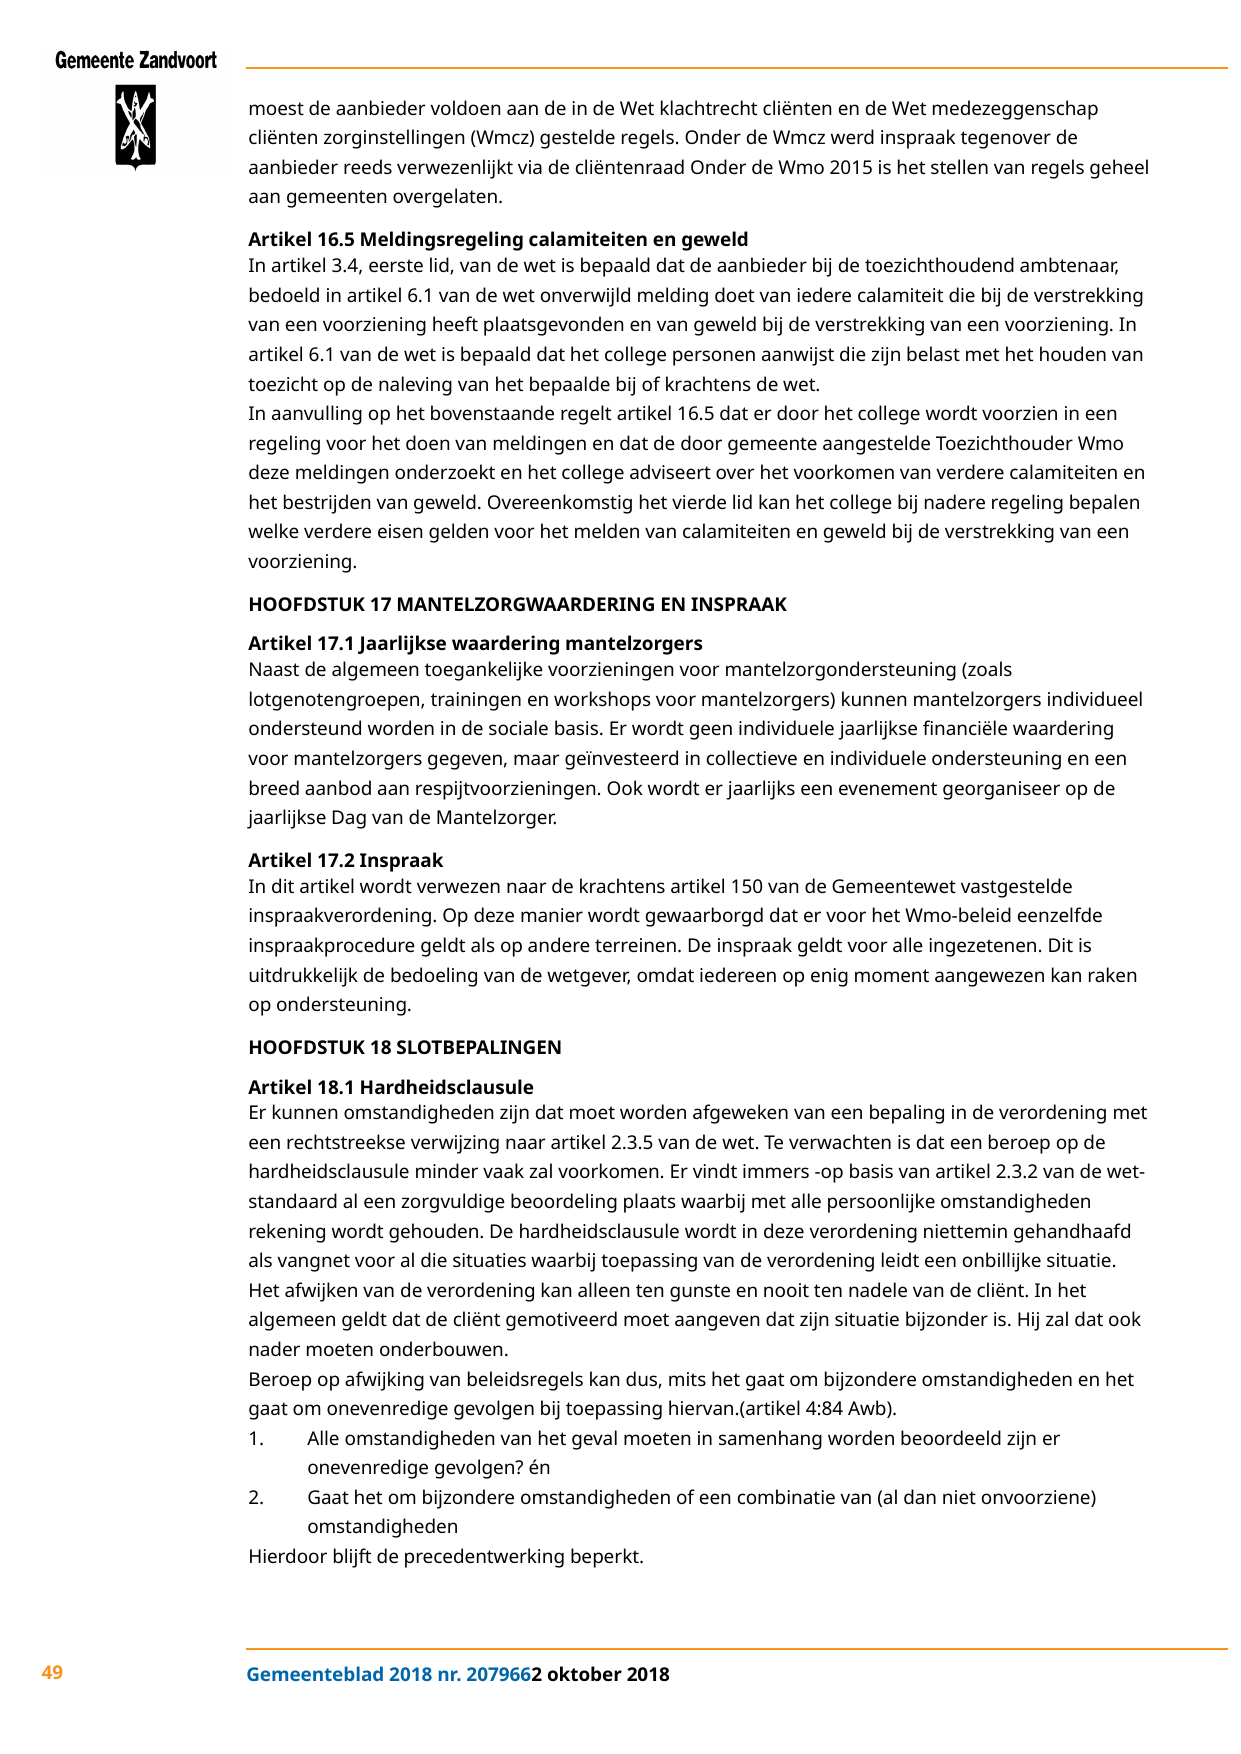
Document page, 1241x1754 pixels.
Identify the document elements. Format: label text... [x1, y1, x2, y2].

text HOOFDSTUK 18 SLOTBEPALINGEN [248, 1034, 1152, 1060]
text In dit artikel wordt verwezen naar de krachtens artikel 150 van de Gemeentewet vastgestelde inspraakverordening. Op deze manier wordt gewaarborgd dat er voor het Wmo-beleid eenzelfde inspraakprocedure geldt als op andere terreinen. De inspraak geldt voor alle ingezetenen. Dit is uitdrukkelijk de bedoeling van de wetgever, omdat iedereen op enig moment aangewezen kan raken op ondersteuning. [248, 873, 1152, 1017]
text In aanvulling op het bovenstaande regelt artikel 16.5 dat er door het college wordt voorzien in een regeling voor het doen van meldingen en dat de door gemeente aangestelde Toezichthouder Wmo deze meldingen onderzoekt en het college adviseert over het voorkomen van verdere calamiteiten en het bestrijden van geweld. Overeenkomstig het vierde lid kan het college bij nadere regeling bepalen welke verdere eisen gelden voor het melden van calamiteiten en geweld bij de verstrekking van een voorziening. [248, 400, 1152, 574]
text HOOFDSTUK 17 MANTELZORGWAARDERING EN INSPRAAK [248, 591, 1152, 617]
text moest de aanbieder voldoen aan de in de Wet klachtrecht cliënten en de Wet medezeggenschap cliënten zorginstellingen (Wmcz) gestelde regels. Onder de Wmcz werd inspraak tegenover de aanbieder reeds verwezenlijkt via de cliëntenraad Onder de Wmo 2015 is het stellen van regels geheel aan gemeenten overgelaten. [248, 95, 1152, 209]
text Artikel 18.1 Hardheidsclausule [248, 1074, 1152, 1099]
text Er kunnen omstandigheden zijn dat moet worden afgeweken van een bepaling in de verordening met een rechtstreekse verwijzing naar artikel 2.3.5 van de wet. Te verwachten is dat een beroep op de hardheidsclausule minder vaak zal voorkomen. Er vindt immers -op basis van artikel 2.3.2 van de wet- standaard al een zorgvuldige beoordeling plaats waarbij met alle persoonlijke omstandigheden rekening wordt gehouden. De hardheidsclausule wordt in deze verordening niettemin gehandhaafd als vangnet voor al die situaties waarbij toepassing van de verordening leidt een onbillijke situatie. [248, 1099, 1152, 1273]
list Alle omstandigheden van het geval moeten in samenhang worden beoordeeld zijn er onevenredige gevolgen? én [248, 1425, 1152, 1480]
picture [41, 47, 231, 172]
text Artikel 16.5 Meldingsregeling calamiteiten en geweld [248, 227, 1152, 252]
list Gaat het om bijzondere omstandigheden of een combinatie van (al dan niet onvoorziene) omstandigheden [248, 1484, 1152, 1539]
text Het afwijken van de verordening kan alleen ten gunste en nooit ten nadele van de cliënt. In het algemeen geldt dat de cliënt gemotiveerd moet aangeven dat zijn situatie bijzonder is. Hij zal dat ook nader moeten onderbouwen. [248, 1277, 1152, 1362]
text Hierdoor blijft de precedentwerking beperkt. [248, 1543, 1152, 1569]
text Beroep op afwijking van beleidsregels kan dus, mits het gaat om bijzondere omstandigheden en het gaat om onevenredige gevolgen bij toepassing hiervan.(artikel 4:84 Awb). [248, 1366, 1152, 1421]
text Naast de algemeen toegankelijke voorzieningen voor mantelzorgondersteuning (zoals lotgenotengroepen, trainingen en workshops voor mantelzorgers) kunnen mantelzorgers individueel ondersteund worden in de sociale basis. Er wordt geen individuele jaarlijkse financiële waardering voor mantelzorgers gegeven, maar geïnvesteerd in collectieve en individuele ondersteuning en een breed aanbod aan respijtvoorzieningen. Ook wordt er jaarlijks een evenement georganiseer op de jaarlijkse Dag van de Mantelzorger. [248, 656, 1152, 830]
text In artikel 3.4, eerste lid, van de wet is bepaald dat de aanbieder bij de toezichthoudend ambtenaar, bedoeld in artikel 6.1 van de wet onverwijld melding doet van iedere calamiteit die bij de verstrekking van een voorziening heeft plaatsgevonden en van geweld bij de verstrekking van een voorziening. In artikel 6.1 van de wet is bepaald dat het college personen aanwijst die zijn belast met het houden van toezicht op de naleving van het bepaalde bij of krachtens de wet. [248, 252, 1152, 396]
text Artikel 17.1 Jaarlijkse waardering mantelzorgers [248, 631, 1152, 656]
text Artikel 17.2 Inspraak [248, 847, 1152, 873]
